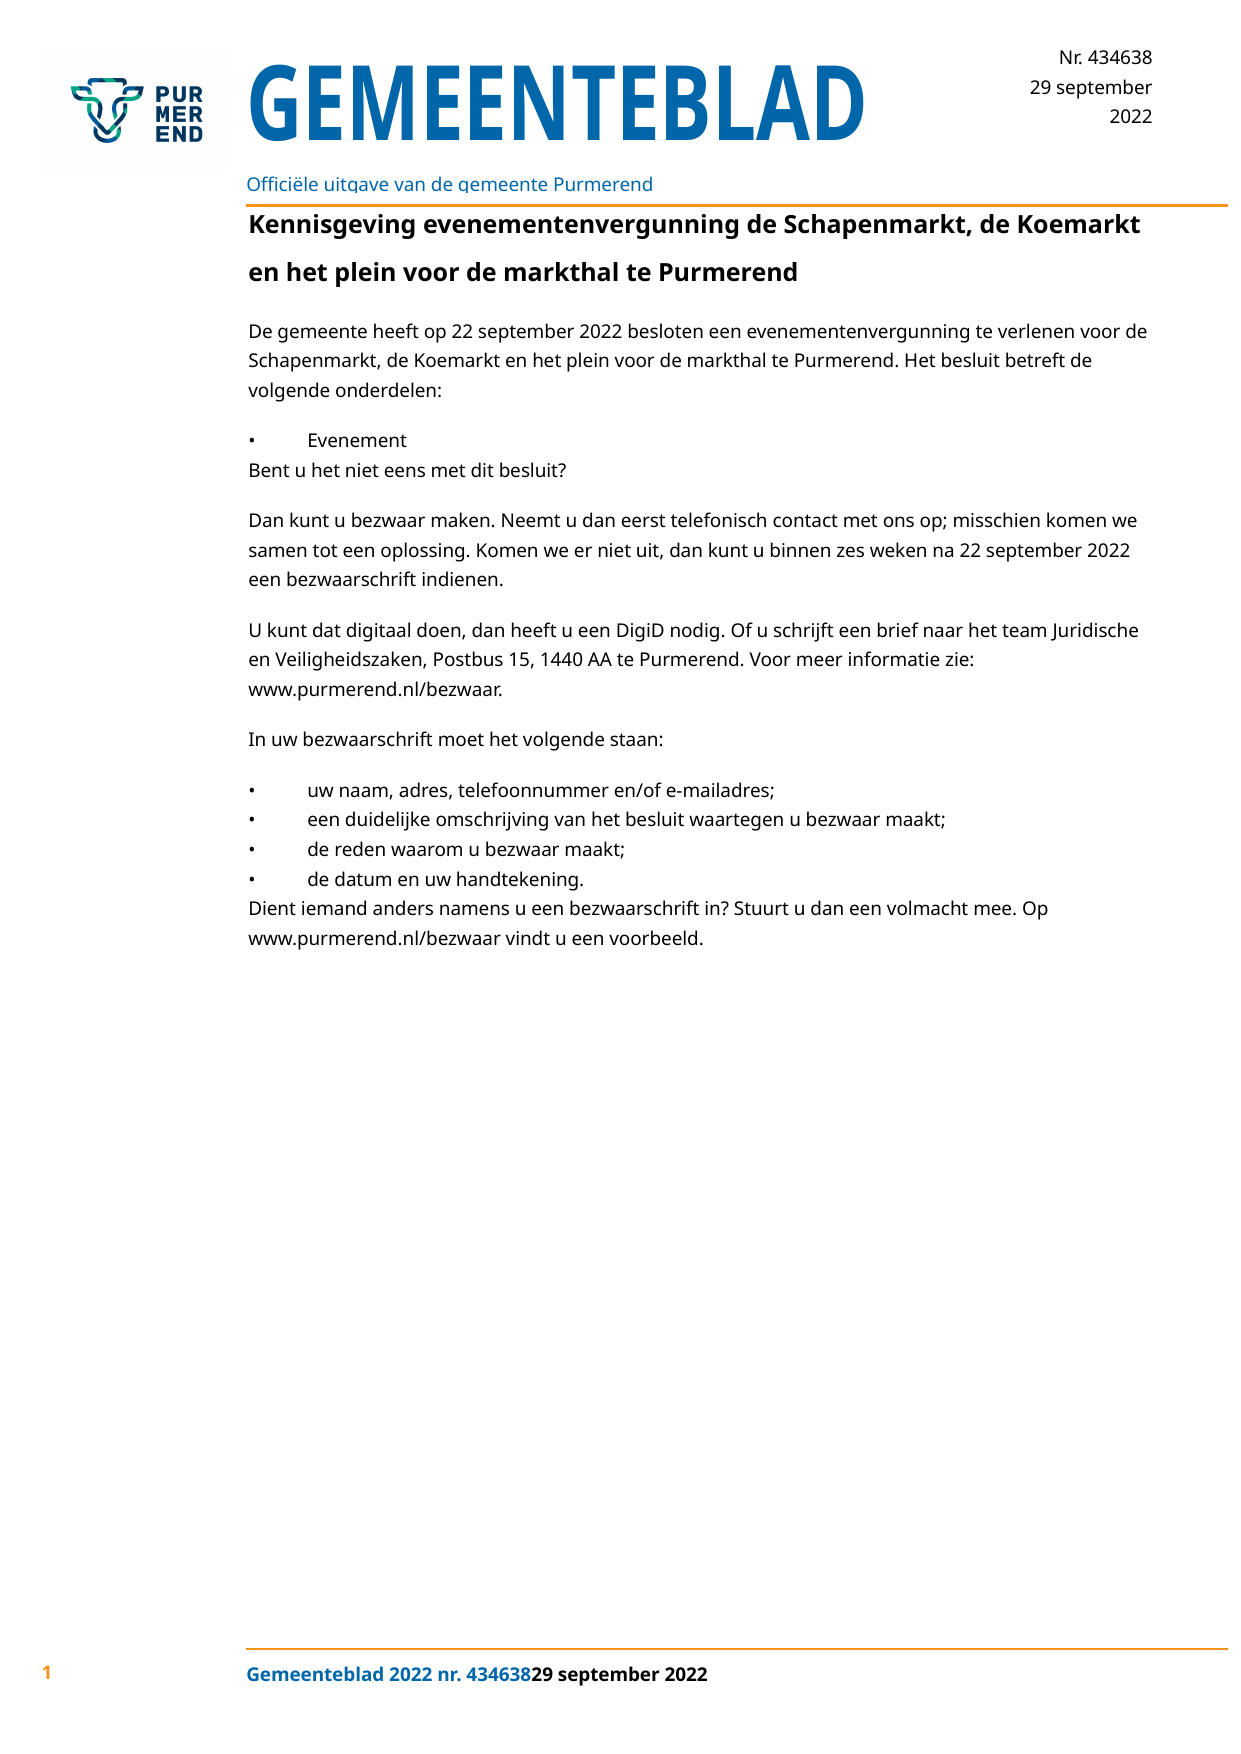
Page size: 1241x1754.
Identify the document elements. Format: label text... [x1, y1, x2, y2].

text Dient iemand anders namens u een bezwaarschrift in? Stuurt u dan een volmacht mee. Op www.purmerend.nl/bezwaar vindt u een voorbeeld. [248, 895, 1152, 951]
text De gemeente heeft op 22 september 2022 besloten een evenementenvergunning te verlenen voor de Schapenmarkt, de Koemarkt en het plein voor de markthal te Purmerend. Het besluit betreft de volgende onderdelen: [248, 318, 1152, 403]
list de reden waarom u bezwaar maakt; [248, 836, 1152, 862]
list uw naam, adres, telefoonnummer en/of e-mailadres; [248, 777, 1152, 803]
text Dan kunt u bezwaar maken. Neemt u dan eerst telefonisch contact met ons op; misschien komen we samen tot een oplossing. Komen we er niet uit, dan kunt u binnen zes weken na 22 september 2022 een bezwaarschrift indienen. [248, 507, 1152, 592]
text In uw bezwaarschrift moet het volgende staan: [248, 727, 1152, 752]
list een duidelijke omschrijving van het besluit waartegen u bezwaar maakt; [248, 807, 1152, 832]
list de datum en uw handtekening. [248, 866, 1152, 892]
list Evenement [248, 427, 1152, 453]
text Kennisgeving evenementenvergunning de Schapenmarkt, de Koemarkt en het plein voor de markthal te Purmerend [248, 207, 1152, 288]
text U kunt dat digitaal doen, dan heeft u een DigiD nodig. Of u schrijft een brief naar het team Juridische en Veiligheidszaken, Postbus 15, 1440 AA te Purmerend. Voor meer informatie zie: www.purmerend.nl/bezwaar. [248, 617, 1152, 702]
picture [41, 47, 231, 172]
text Bent u het niet eens met dit besluit? [248, 457, 1152, 483]
